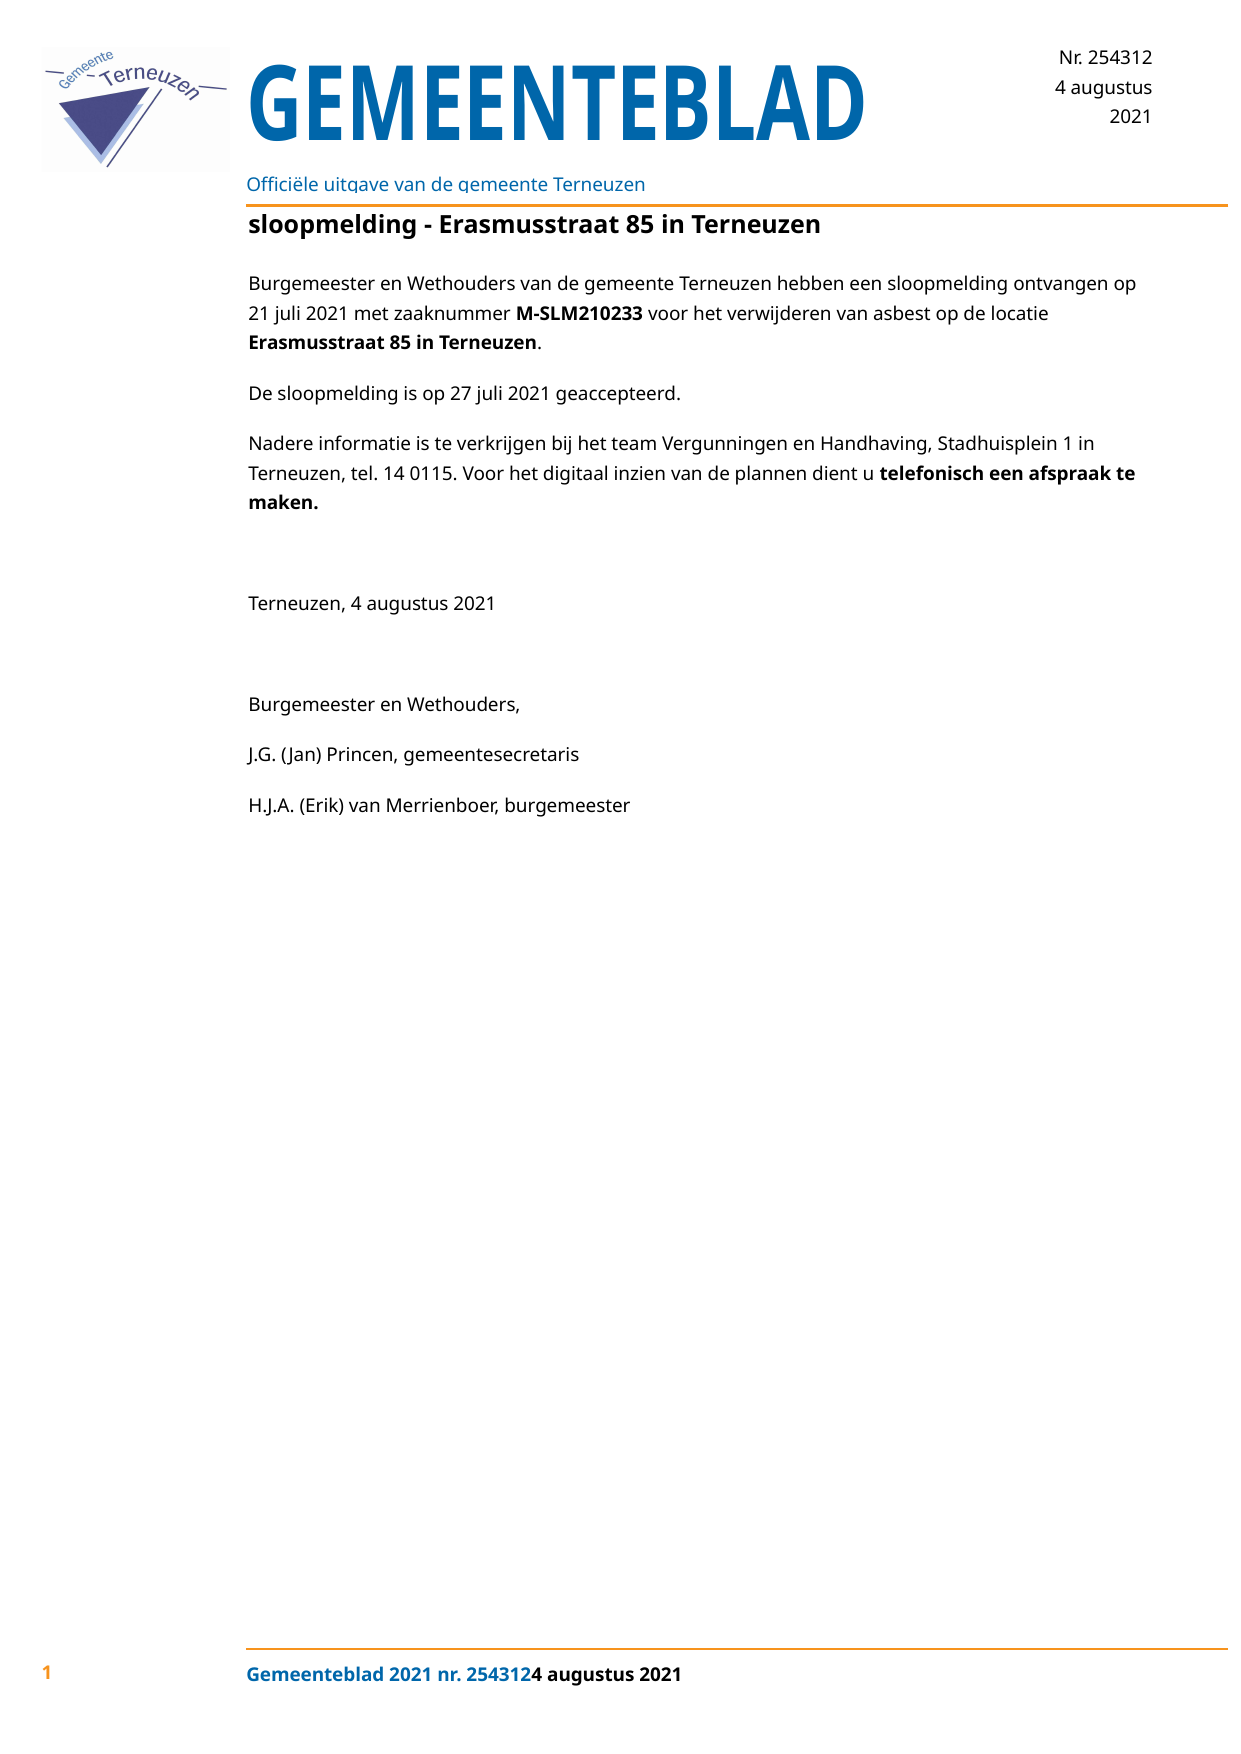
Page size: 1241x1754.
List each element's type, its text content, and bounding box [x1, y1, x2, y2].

picture [41, 47, 231, 172]
text J.G. (Jan) Princen, gemeentesecretaris [248, 742, 1152, 767]
text sloopmelding - Erasmusstraat 85 in Terneuzen [248, 207, 1152, 241]
text H.J.A. (Erik) van Merrienboer, burgemeester [248, 792, 1152, 818]
text Burgemeester en Wethouders, [248, 691, 1152, 717]
text Burgemeester en Wethouders van de gemeente Terneuzen hebben een sloopmelding ontvangen op 21 juli 2021 met zaaknummer M-SLM210233 voor het verwijderen van asbest op de locatie Erasmusstraat 85 in Terneuzen. [248, 270, 1152, 355]
text Terneuzen, 4 augustus 2021 [248, 590, 1152, 616]
text Nadere informatie is te verkrijgen bij het team Vergunningen en Handhaving, Stadhuisplein 1 in Terneuzen, tel. 14 0115. Voor het digitaal inzien van de plannen dient u telefonisch een afspraak te maken. [248, 430, 1152, 515]
text De sloopmelding is op 27 juli 2021 geaccepteerd. [248, 380, 1152, 406]
